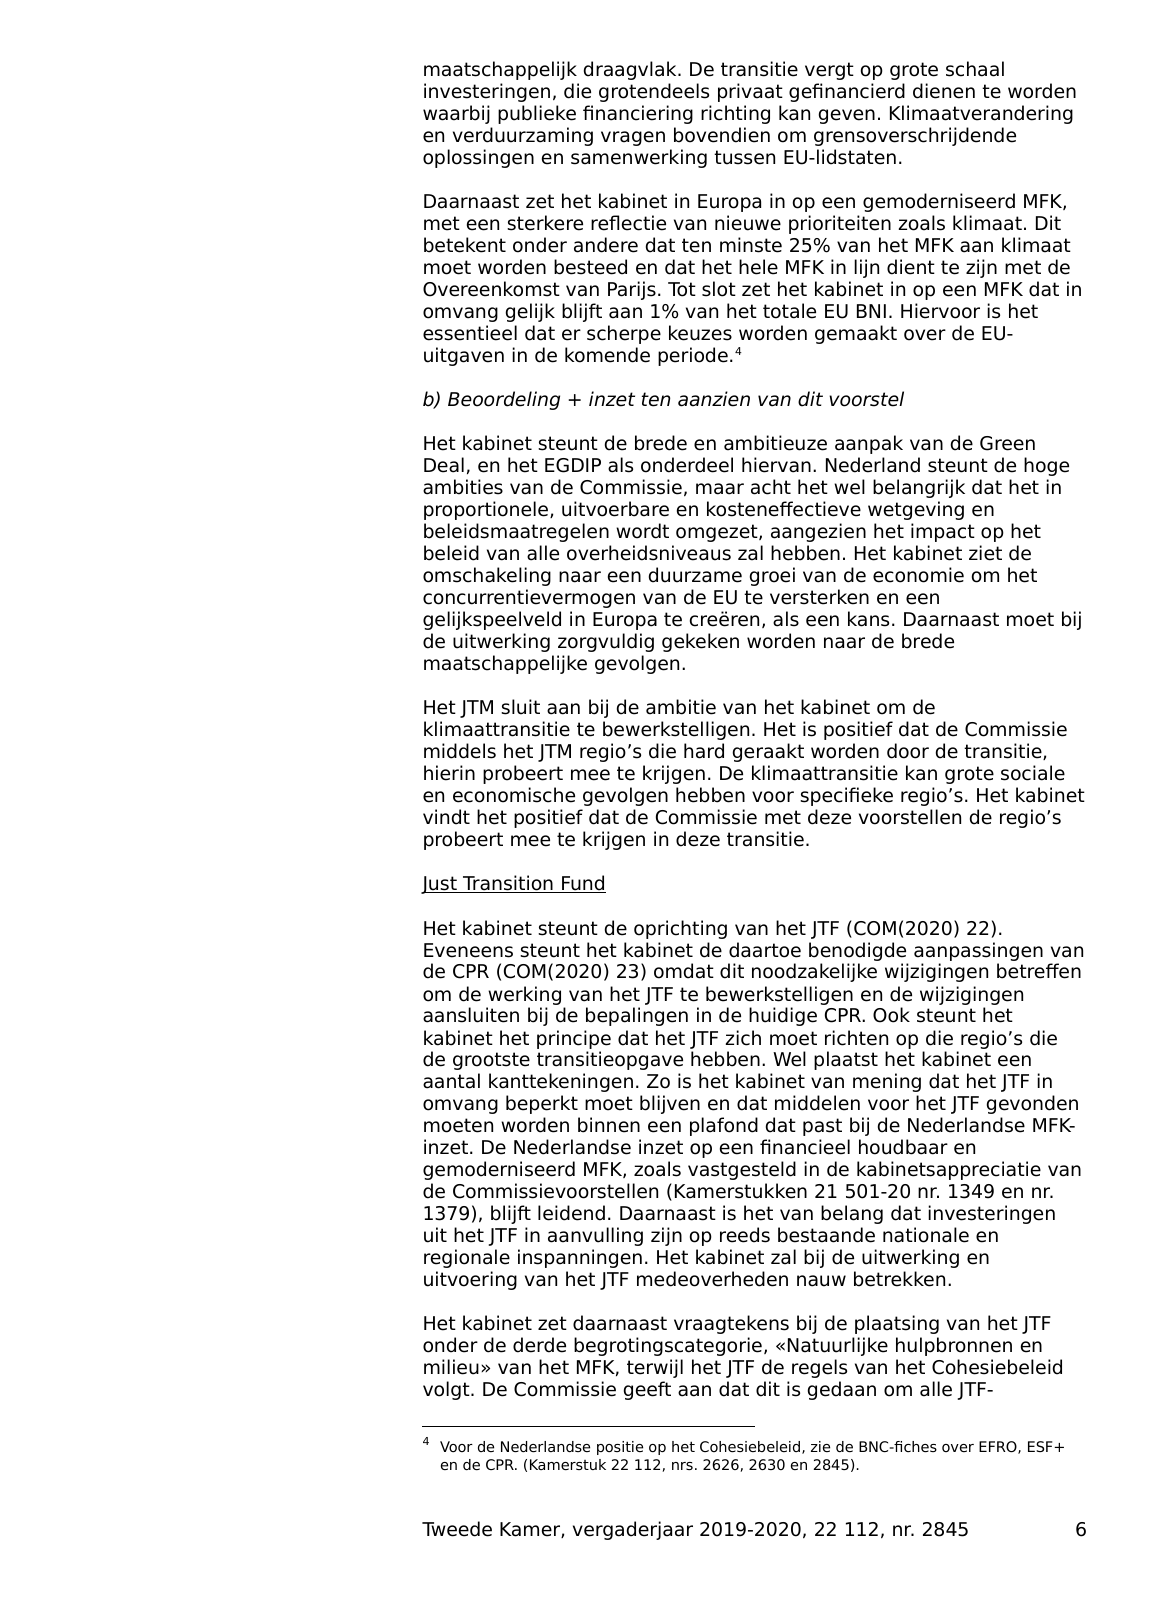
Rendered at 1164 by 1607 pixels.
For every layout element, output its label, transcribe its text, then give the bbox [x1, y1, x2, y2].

text Het kabinet steunt de oprichting van het JTF (COM(2020) 22). Eveneens steunt het kabinet de daartoe benodigde aanpassingen van de CPR (COM(2020) 23) omdat dit noodzakelijke wijzigingen betreffen om de werking van het JTF te bewerkstelligen en de wijzigingen aansluiten bij de bepalingen in de huidige CPR. Ook steunt het kabinet het principe dat het JTF zich moet richten op die regio’s die de grootste transitieopgave hebben. Wel plaatst het kabinet een aantal kanttekeningen. Zo is het kabinet van mening dat het JTF in omvang beperkt moet blijven en dat middelen voor het JTF gevonden moeten worden binnen een plafond dat past bij de Nederlandse MFK-inzet. De Nederlandse inzet op een financieel houdbaar en gemoderniseerd MFK, zoals vastgesteld in de kabinetsappreciatie van de Commissievoorstellen (Kamerstukken 21 501-20 nr. 1349 en nr. 1379), blijft leidend. Daarnaast is het van belang dat investeringen uit het JTF in aanvulling zijn op reeds bestaande nationale en regionale inspanningen. Het kabinet zal bij de uitwerking en uitvoering van het JTF medeoverheden nauw betrekken. [422, 917, 1087, 1291]
subtitle b) Beoordeling + inzet ten aanzien van dit voorstel [422, 389, 1087, 411]
text Het JTM sluit aan bij de ambitie van het kabinet om de klimaattransitie te bewerkstelligen. Het is positief dat de Commissie middels het JTM regio’s die hard geraakt worden door de transitie, hierin probeert mee te krijgen. De klimaattransitie kan grote sociale en economische gevolgen hebben voor specifieke regio’s. Het kabinet vindt het positief dat de Commissie met deze voorstellen de regio’s probeert mee te krijgen in deze transitie. [422, 697, 1087, 851]
text Daarnaast zet het kabinet in Europa in op een gemoderniseerd MFK, met een sterkere reflectie van nieuwe prioriteiten zoals klimaat. Dit betekent onder andere dat ten minste 25% van het MFK aan klimaat moet worden besteed en dat het hele MFK in lijn dient te zijn met de Overeenkomst van Parijs. Tot slot zet het kabinet in op een MFK dat in omvang gelijk blijft aan 1% van het totale EU BNI. Hiervoor is het essentieel dat er scherpe keuzes worden gemaakt over de EU-uitgaven in de komende periode. [422, 191, 1087, 367]
text Het kabinet zet daarnaast vraagtekens bij de plaatsing van het JTF onder de derde begrotingscategorie, «Natuurlijke hulpbronnen en milieu» van het MFK, terwijl het JTF de regels van het Cohesiebeleid volgt. De Commissie geeft aan dat dit is gedaan om alle JTF- [422, 1313, 1087, 1401]
text maatschappelijk draagvlak. De transitie vergt op grote schaal investeringen, die grotendeels privaat gefinancierd dienen te worden waarbij publieke financiering richting kan geven. Klimaatverandering en verduurzaming vragen bovendien om grensoverschrijdende oplossingen en samenwerking tussen EU-lidstaten. [422, 59, 1087, 169]
text Het kabinet steunt de brede en ambitieuze aanpak van de Green Deal, en het EGDIP als onderdeel hiervan. Nederland steunt de hoge ambities van de Commissie, maar acht het wel belangrijk dat het in proportionele, uitvoerbare en kosteneffectieve wetgeving en beleidsmaatregelen wordt omgezet, aangezien het impact op het beleid van alle overheidsniveaus zal hebben. Het kabinet ziet de omschakeling naar een duurzame groei van de economie om het concurrentievermogen van de EU te versterken en een gelijkspeelveld in Europa te creëren, als een kans. Daarnaast moet bij de uitwerking zorgvuldig gekeken worden naar de brede maatschappelijke gevolgen. [422, 433, 1087, 675]
subtitle Just Transition Fund [422, 873, 1087, 895]
text Voor de Nederlandse positie op het Cohesiebeleid, zie de BNC-fiches over EFRO, ESF+ en de CPR. (Kamerstuk 22 112, nrs. 2626, 2630 en 2845). [422, 1435, 1087, 1474]
